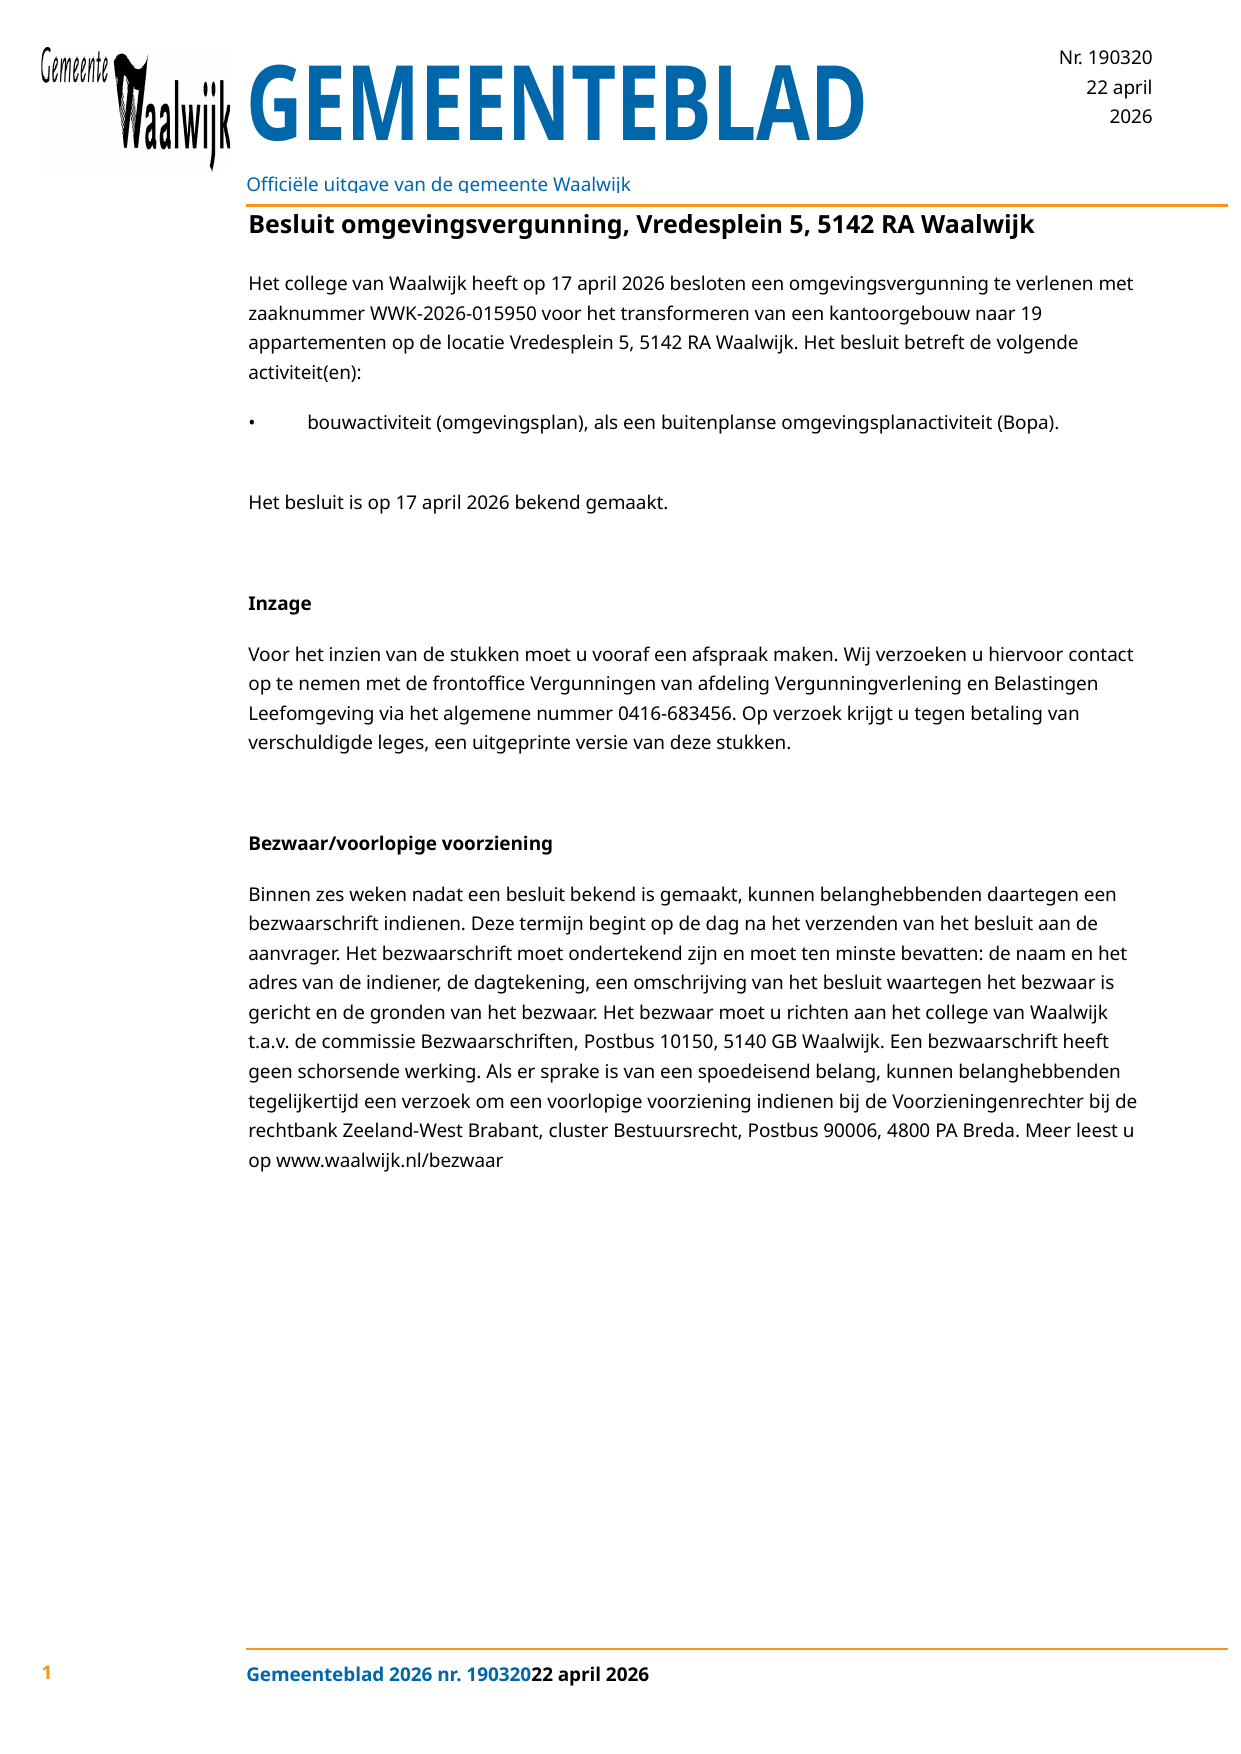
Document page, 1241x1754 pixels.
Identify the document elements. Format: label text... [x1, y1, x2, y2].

text Bezwaar/voorlopige voorziening [248, 830, 1152, 856]
text Voor het inzien van de stukken moet u vooraf een afspraak maken. Wij verzoeken u hiervoor contact op te nemen met de frontoffice Vergunningen van afdeling Vergunningverlening en Belastingen Leefomgeving via het algemene nummer 0416-683456. Op verzoek krijgt u tegen betaling van verschuldigde leges, een uitgeprinte versie van deze stukken. [248, 641, 1152, 755]
text Inzage [248, 590, 1152, 616]
picture [41, 47, 231, 172]
text Besluit omgevingsvergunning, Vredesplein 5, 5142 RA Waalwijk [248, 207, 1152, 241]
text Het college van Waalwijk heeft op 17 april 2026 besloten een omgevingsvergunning te verlenen met zaaknummer WWK-2026-015950 voor het transformeren van een kantoorgebouw naar 19 appartementen op de locatie Vredesplein 5, 5142 RA Waalwijk. Het besluit betreft de volgende activiteit(en): [248, 270, 1152, 385]
text Binnen zes weken nadat een besluit bekend is gemaakt, kunnen belanghebbenden daartegen een bezwaarschrift indienen. Deze termijn begint op de dag na het verzenden van het besluit aan de aanvrager. Het bezwaarschrift moet ondertekend zijn en moet ten minste bevatten: de naam en het adres van de indiener, de dagtekening, een omschrijving van het besluit waartegen het bezwaar is gericht en de gronden van het bezwaar. Het bezwaar moet u richten aan het college van Waalwijk t.a.v. de commissie Bezwaarschriften, Postbus 10150, 5140 GB Waalwijk. Een bezwaarschrift heeft geen schorsende werking. Als er sprake is van een spoedeisend belang, kunnen belanghebbenden tegelijkertijd een verzoek om een voorlopige voorziening indienen bij de Voorzieningenrechter bij de rechtbank Zeeland-West Brabant, cluster Bestuursrecht, Postbus 90006, 4800 PA Breda. Meer leest u op www.waalwijk.nl/bezwaar [248, 881, 1152, 1173]
text Het besluit is op 17 april 2026 bekend gemaakt. [248, 489, 1152, 515]
list bouwactiviteit (omgevingsplan), als een buitenplanse omgevingsplanactiviteit (Bopa). [248, 409, 1152, 435]
